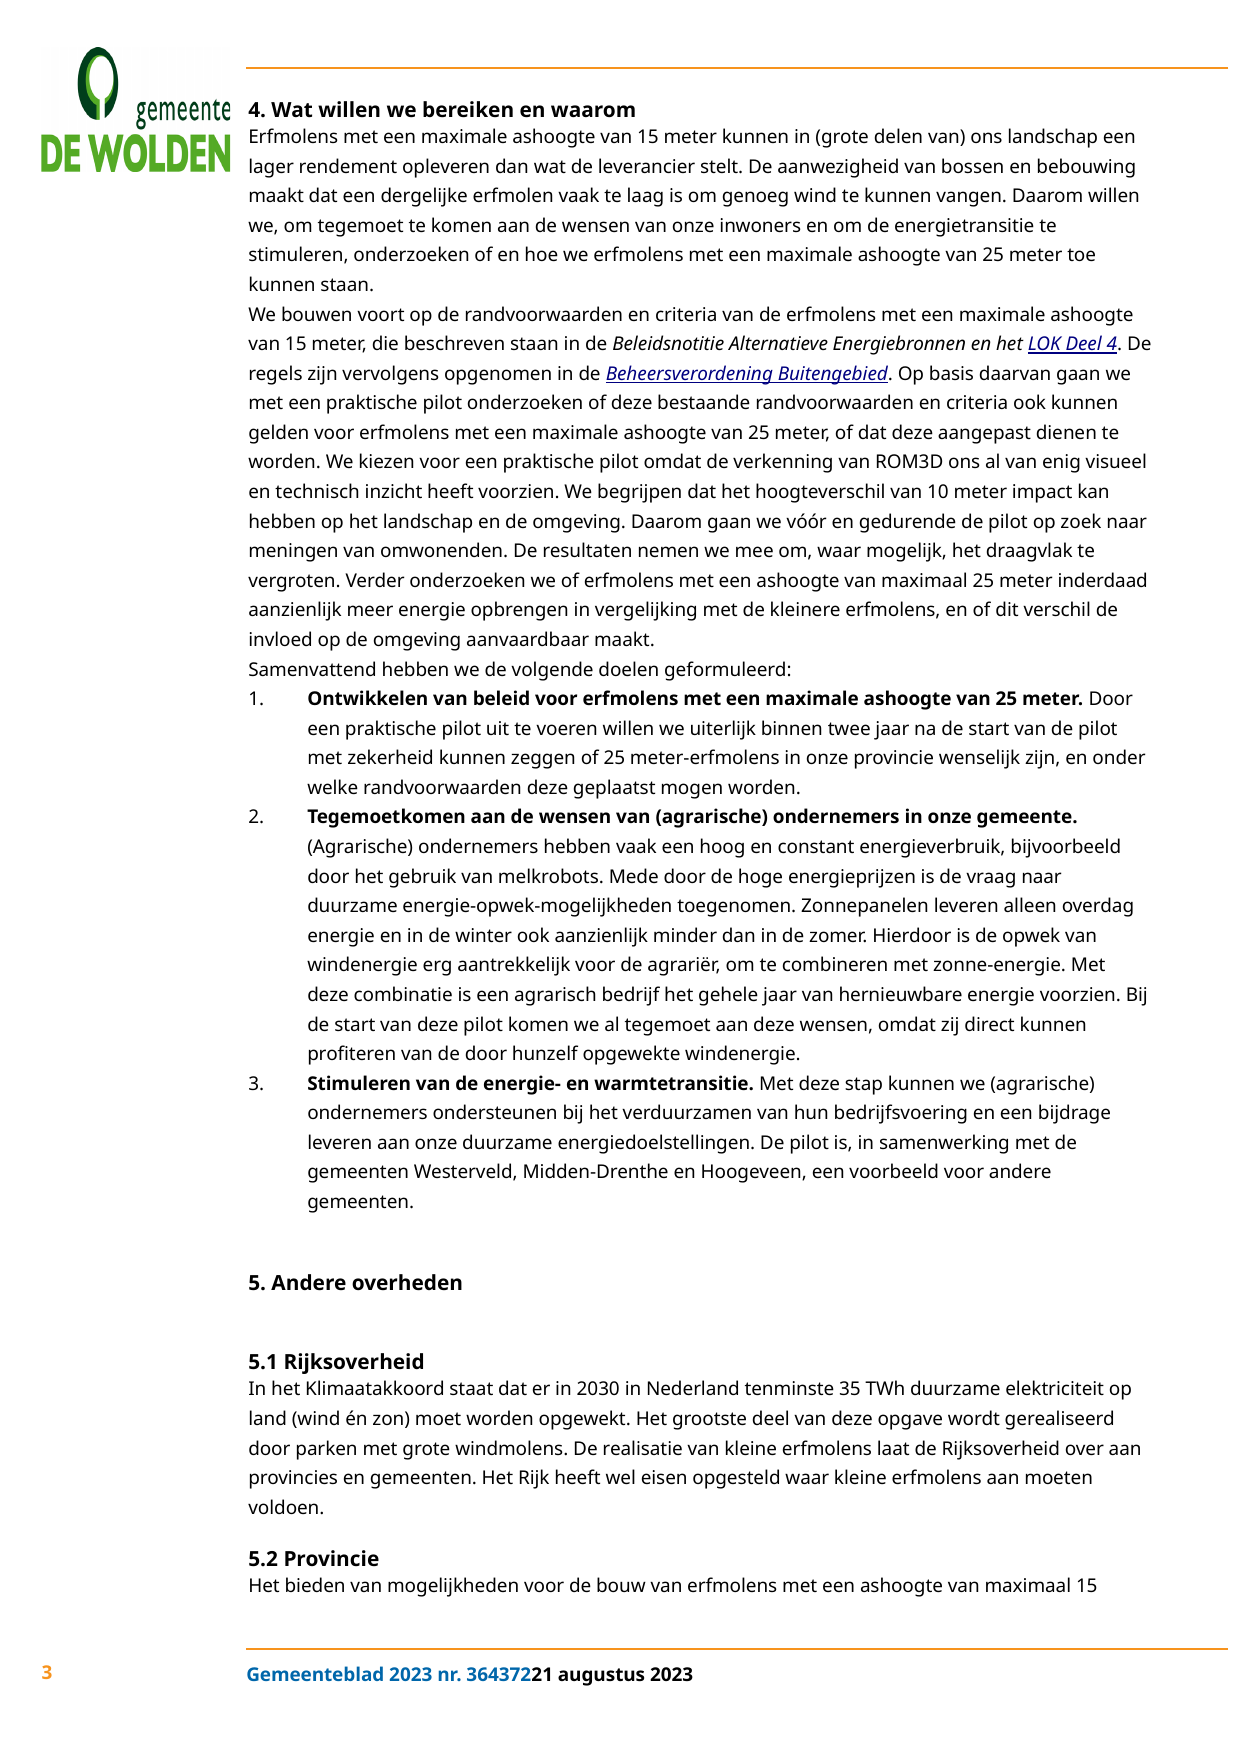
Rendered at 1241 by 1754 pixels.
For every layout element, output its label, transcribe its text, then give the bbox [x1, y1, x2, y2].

list Ontwikkelen van beleid voor erfmolens met een maximale ashoogte van 25 meter. Door een praktische pilot uit te voeren willen we uiterlijk binnen twee jaar na de start van de pilot met zekerheid kunnen zeggen of 25 meter-erfmolens in onze provincie wenselijk zijn, en onder welke randvoorwaarden deze geplaatst mogen worden. [248, 685, 1152, 800]
text 5. Andere overheden [248, 1268, 1152, 1297]
text 5.2 Provincie [248, 1544, 1152, 1573]
list Tegemoetkomen aan de wensen van (agrarische) ondernemers in onze gemeente. (Agrarische) ondernemers hebben vaak een hoog en constant energieverbruik, bijvoorbeeld door het gebruik van melkrobots. Mede door de hoge energieprijzen is de vraag naar duurzame energie-opwek-mogelijkheden toegenomen. Zonnepanelen leveren alleen overdag energie en in de winter ook aanzienlijk minder dan in de zomer. Hierdoor is de opwek van windenergie erg aantrekkelijk voor de agrariër, om te combineren met zonne-energie. Met deze combinatie is een agrarisch bedrijf het gehele jaar van hernieuwbare energie voorzien. Bij de start van deze pilot komen we al tegemoet aan deze wensen, omdat zij direct kunnen profiteren van de door hunzelf opgewekte windenergie. [248, 804, 1152, 1066]
text In het Klimaatakkoord staat dat er in 2030 in Nederland tenminste 35 TWh duurzame elektriciteit op land (wind én zon) moet worden opgewekt. Het grootste deel van deze opgave wordt gerealiseerd door parken met grote windmolens. De realisatie van kleine erfmolens laat de Rijksoverheid over aan provincies en gemeenten. Het Rijk heeft wel eisen opgesteld waar kleine erfmolens aan moeten voldoen. [248, 1376, 1152, 1519]
text Samenvattend hebben we de volgende doelen geformuleerd: [248, 656, 1152, 681]
text 5.1 Rijksoverheid [248, 1347, 1152, 1376]
text We bouwen voort op de randvoorwaarden en criteria van de erfmolens met een maximale ashoogte van 15 meter, die beschreven staan in de Beleidsnotitie Alternatieve Energiebronnen en het LOK Deel 4. De regels zijn vervolgens opgenomen in de Beheersverordening Buitengebied. Op basis daarvan gaan we met een praktische pilot onderzoeken of deze bestaande randvoorwaarden en criteria ook kunnen gelden voor erfmolens met een maximale ashoogte van 25 meter, of dat deze aangepast dienen te worden. We kiezen voor een praktische pilot omdat de verkenning van ROM3D ons al van enig visueel en technisch inzicht heeft voorzien. We begrijpen dat het hoogteverschil van 10 meter impact kan hebben op het landschap en de omgeving. Daarom gaan we vóór en gedurende de pilot op zoek naar meningen van omwonenden. De resultaten nemen we mee om, waar mogelijk, het draagvlak te vergroten. Verder onderzoeken we of erfmolens met een ashoogte van maximaal 25 meter inderdaad aanzienlijk meer energie opbrengen in vergelijking met de kleinere erfmolens, en of dit verschil de invloed op de omgeving aanvaardbaar maakt. [248, 301, 1152, 652]
text 4. Wat willen we bereiken en waarom [248, 95, 1152, 123]
list Stimuleren van de energie- en warmtetransitie. Met deze stap kunnen we (agrarische) ondernemers ondersteunen bij het verduurzamen van hun bedrijfsvoering en een bijdrage leveren aan onze duurzame energiedoelstellingen. De pilot is, in samenwerking met de gemeenten Westerveld, Midden-Drenthe en Hoogeveen, een voorbeeld voor andere gemeenten. [248, 1070, 1152, 1214]
text Erfmolens met een maximale ashoogte van 15 meter kunnen in (grote delen van) ons landschap een lager rendement opleveren dan wat de leverancier stelt. De aanwezigheid van bossen en bebouwing maakt dat een dergelijke erfmolen vaak te laag is om genoeg wind te kunnen vangen. Daarom willen we, om tegemoet te komen aan de wensen van onze inwoners en om de energietransitie te stimuleren, onderzoeken of en hoe we erfmolens met een maximale ashoogte van 25 meter toe kunnen staan. [248, 123, 1152, 297]
picture [41, 47, 231, 172]
text Het bieden van mogelijkheden voor de bouw van erfmolens met een ashoogte van maximaal 15 [248, 1573, 1152, 1598]
